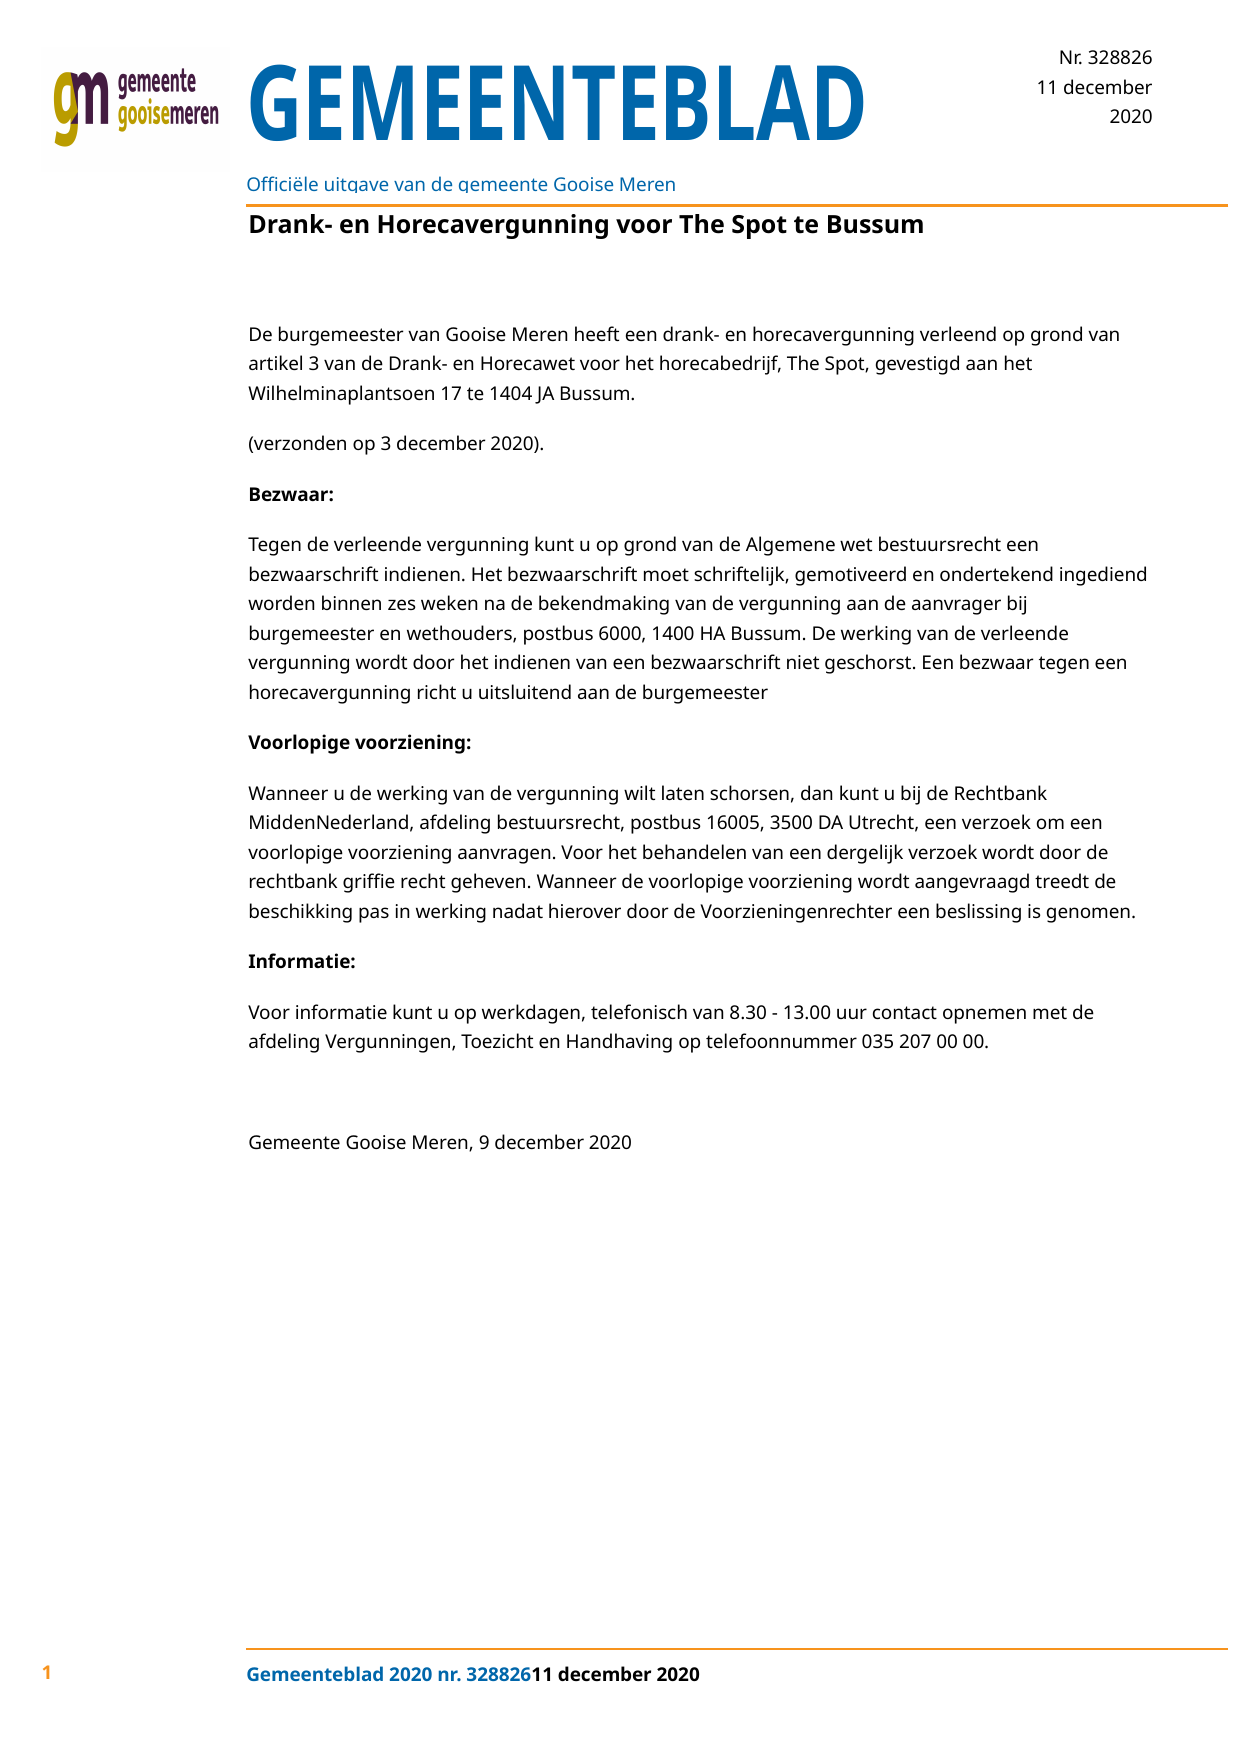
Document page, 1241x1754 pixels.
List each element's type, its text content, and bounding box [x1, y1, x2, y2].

text Voor informatie kunt u op werkdagen, telefonisch van 8.30 - 13.00 uur contact opnemen met de afdeling Vergunningen, Toezicht en Handhaving op telefoonnummer 035 207 00 00. [248, 999, 1152, 1054]
text Voorlopige voorziening: [248, 729, 1152, 755]
text De burgemeester van Gooise Meren heeft een drank- en horecavergunning verleend op grond van artikel 3 van de Drank- en Horecawet voor het horecabedrijf, The Spot, gevestigd aan het Wilhelminaplantsoen 17 te 1404 JA Bussum. [248, 321, 1152, 406]
text (verzonden op 3 december 2020). [248, 430, 1152, 456]
text Drank- en Horecavergunning voor The Spot te Bussum [248, 207, 1152, 241]
text Tegen de verleende vergunning kunt u op grond van de Algemene wet bestuursrecht een bezwaarschrift indienen. Het bezwaarschrift moet schriftelijk, gemotiveerd en ondertekend ingediend worden binnen zes weken na de bekendmaking van de vergunning aan de aanvrager bij burgemeester en wethouders, postbus 6000, 1400 HA Bussum. De werking van de verleende vergunning wordt door het indienen van een bezwaarschrift niet geschorst. Een bezwaar tegen een horecavergunning richt u uitsluitend aan de burgemeester [248, 531, 1152, 705]
text Wanneer u de werking van de vergunning wilt laten schorsen, dan kunt u bij de Rechtbank MiddenNederland, afdeling bestuursrecht, postbus 16005, 3500 DA Utrecht, een verzoek om een voorlopige voorziening aanvragen. Voor het behandelen van een dergelijk verzoek wordt door de rechtbank griffie recht geheven. Wanneer de voorlopige voorziening wordt aangevraagd treedt de beschikking pas in werking nadat hierover door de Voorzieningenrechter een beslissing is genomen. [248, 780, 1152, 924]
text Gemeente Gooise Meren, 9 december 2020 [248, 1129, 1152, 1155]
picture [41, 47, 231, 172]
text Informatie: [248, 949, 1152, 974]
text Bezwaar: [248, 481, 1152, 506]
